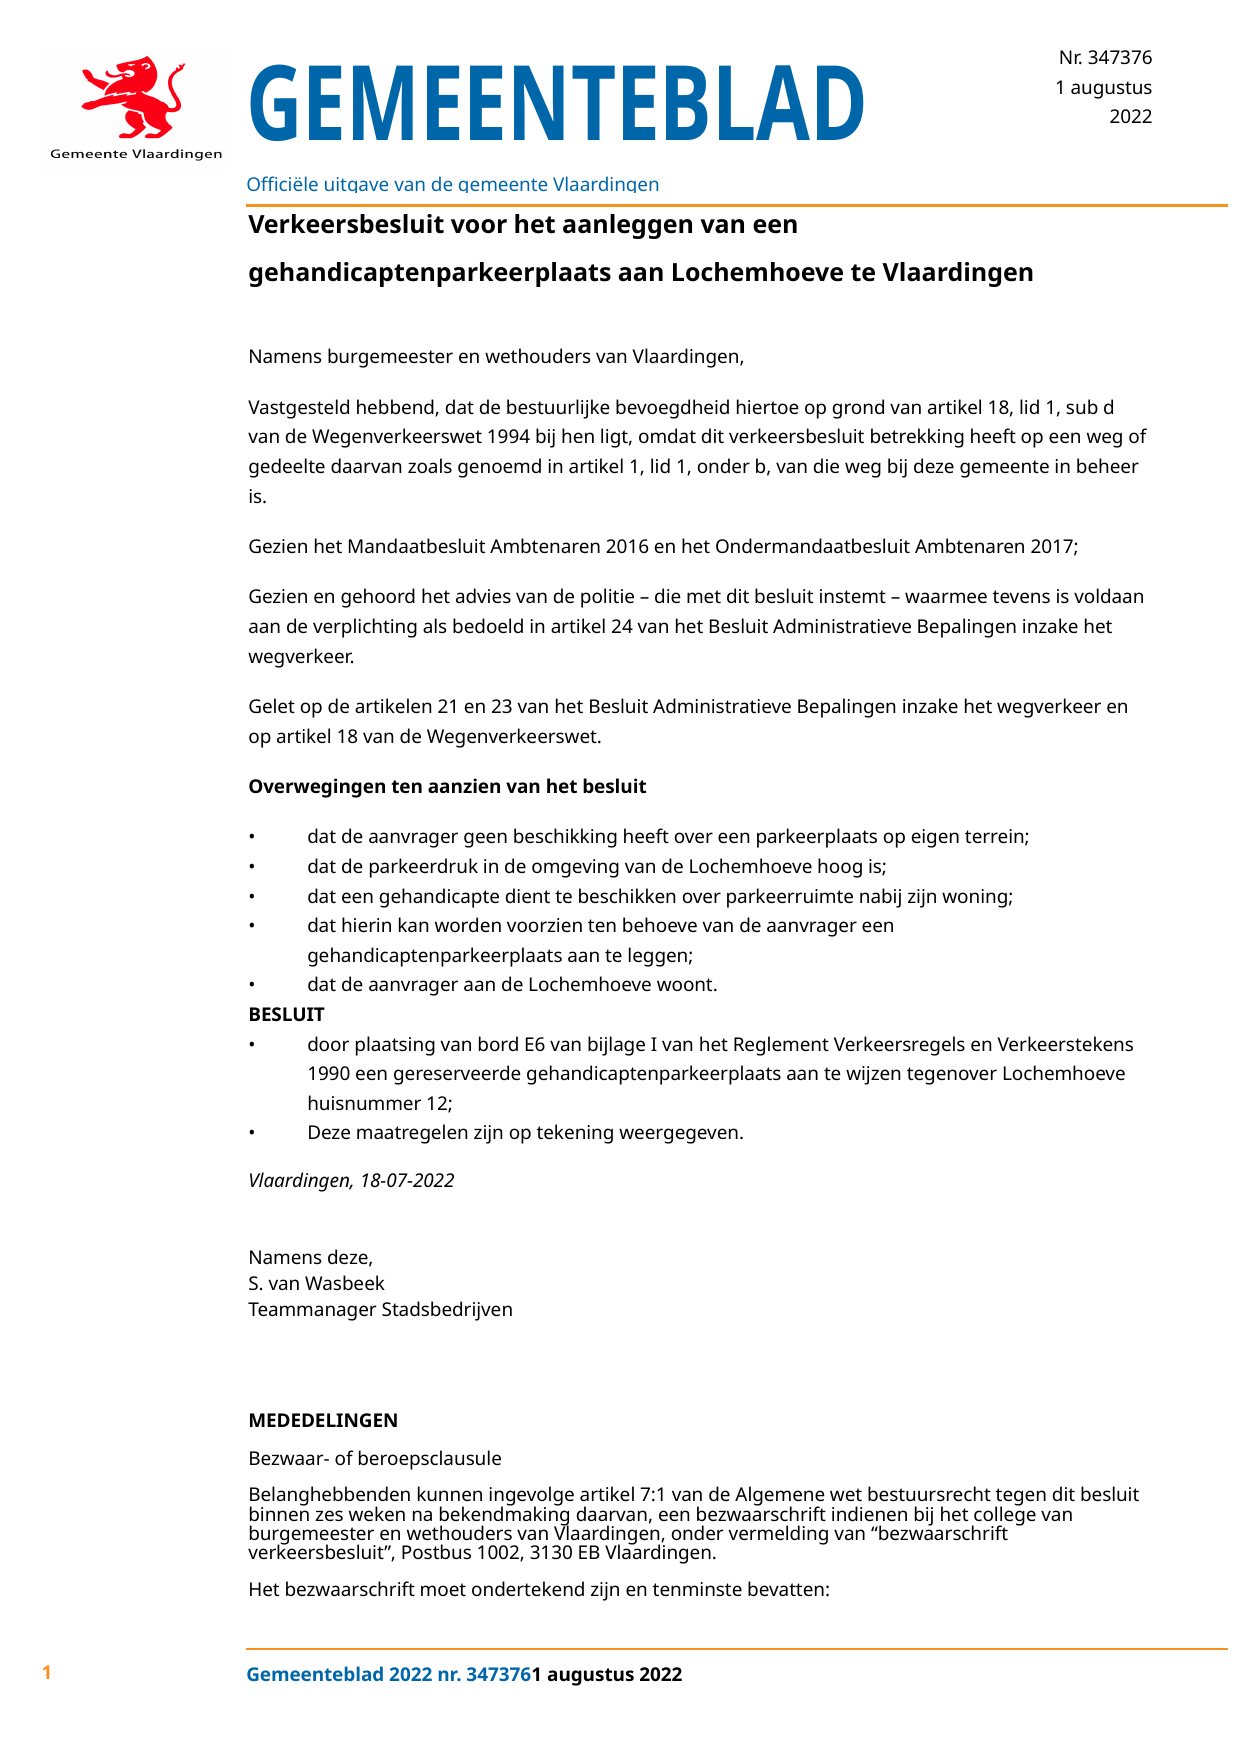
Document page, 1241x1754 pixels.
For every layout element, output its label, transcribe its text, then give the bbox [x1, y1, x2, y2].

text Teammanager Stadsbedrijven [248, 1296, 1152, 1322]
list dat de aanvrager geen beschikking heeft over een parkeerplaats op eigen terrein; [248, 824, 1152, 849]
text Vastgesteld hebbend, dat de bestuurlijke bevoegdheid hiertoe op grond van artikel 18, lid 1, sub d van de Wegenverkeerswet 1994 bij hen ligt, omdat dit verkeersbesluit betrekking heeft op een weg of gedeelte daarvan zoals genoemd in artikel 1, lid 1, onder b, van die weg bij deze gemeente in beheer is. [248, 394, 1152, 508]
text Bezwaar- of beroepsclausule [248, 1449, 1152, 1469]
list dat de parkeerdruk in de omgeving van de Lochemhoeve hoog is; [248, 853, 1152, 879]
text BESLUIT [248, 1001, 1152, 1027]
picture [41, 47, 231, 172]
text Gelet op de artikelen 21 en 23 van het Besluit Administratieve Bepalingen inzake het wegverkeer en op artikel 18 van de Wegenverkeerswet. [248, 693, 1152, 748]
list door plaatsing van bord E6 van bijlage I van het Reglement Verkeersregels en Verkeerstekens 1990 een gereserveerde gehandicaptenparkeerplaats aan te wijzen tegenover Lochemhoeve huisnummer 12; [248, 1031, 1152, 1116]
text MEDEDELINGEN [248, 1412, 1152, 1432]
text Belanghebbenden kunnen ingevolge artikel 7:1 van de Algemene wet bestuursrecht tegen dit besluit binnen zes weken na bekendmaking daarvan, een bezwaarschrift indienen bij het college van burgemeester en wethouders van Vlaardingen, onder vermelding van “bezwaarschrift verkeersbesluit”, Postbus 1002, 3130 EB Vlaardingen. [248, 1486, 1152, 1563]
list Deze maatregelen zijn op tekening weergegeven. [248, 1119, 1152, 1145]
text Vlaardingen, 18-07-2022 [248, 1167, 1152, 1193]
text Verkeersbesluit voor het aanleggen van een gehandicaptenparkeerplaats aan Lochemhoeve te Vlaardingen [248, 207, 1152, 288]
text Gezien en gehoord het advies van de politie – die met dit besluit instemt – waarmee tevens is voldaan aan de verplichting als bedoeld in artikel 24 van het Besluit Administratieve Bepalingen inzake het wegverkeer. [248, 584, 1152, 668]
text Het bezwaarschrift moet ondertekend zijn en tenminste bevatten: [248, 1581, 1152, 1601]
list dat hierin kan worden voorzien ten behoeve van de aanvrager een gehandicaptenparkeerplaats aan te leggen; [248, 912, 1152, 968]
text S. van Wasbeek [248, 1270, 1152, 1296]
list dat de aanvrager aan de Lochemhoeve woont. [248, 972, 1152, 997]
text Namens deze, [248, 1244, 1152, 1270]
text Gezien het Mandaatbesluit Ambtenaren 2016 en het Ondermandaatbesluit Ambtenaren 2017; [248, 533, 1152, 559]
list dat een gehandicapte dient te beschikken over parkeerruimte nabij zijn woning; [248, 883, 1152, 908]
text Namens burgemeester en wethouders van Vlaardingen, [248, 344, 1152, 369]
text Overwegingen ten aanzien van het besluit [248, 773, 1152, 799]
